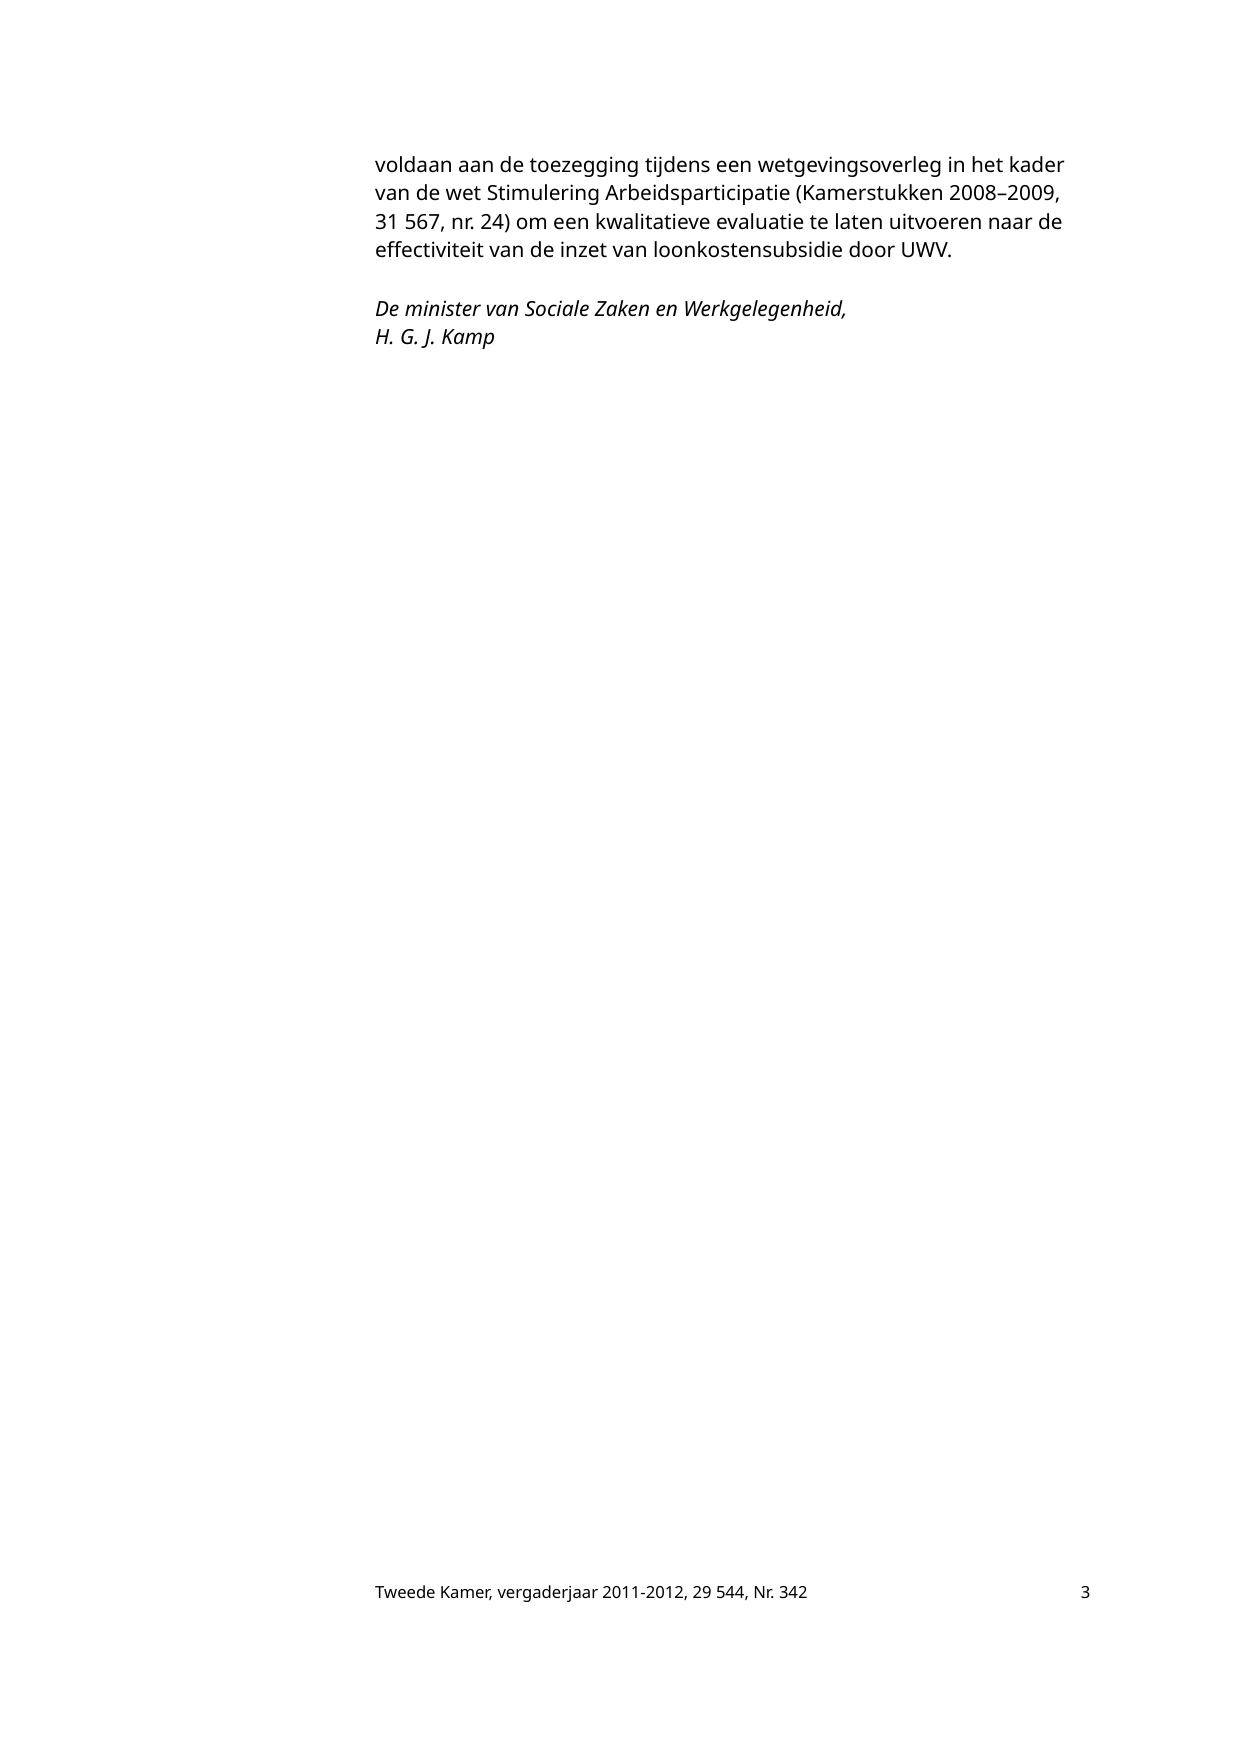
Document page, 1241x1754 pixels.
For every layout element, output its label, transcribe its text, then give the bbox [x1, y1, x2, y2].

text voldaan aan de toezegging tijdens een wetgevingsoverleg in het kader van de wet Stimulering Arbeidsparticipatie (Kamerstukken 2008–2009, 31 567, nr. 24) om een kwalitatieve evaluatie te laten uitvoeren naar de effectiviteit van de inzet van loonkostensubsidie door UWV. [375, 150, 1090, 264]
text H. G. J. Kamp [375, 322, 1090, 351]
text De minister van Sociale Zaken en Werkgelegenheid, [375, 294, 1090, 322]
